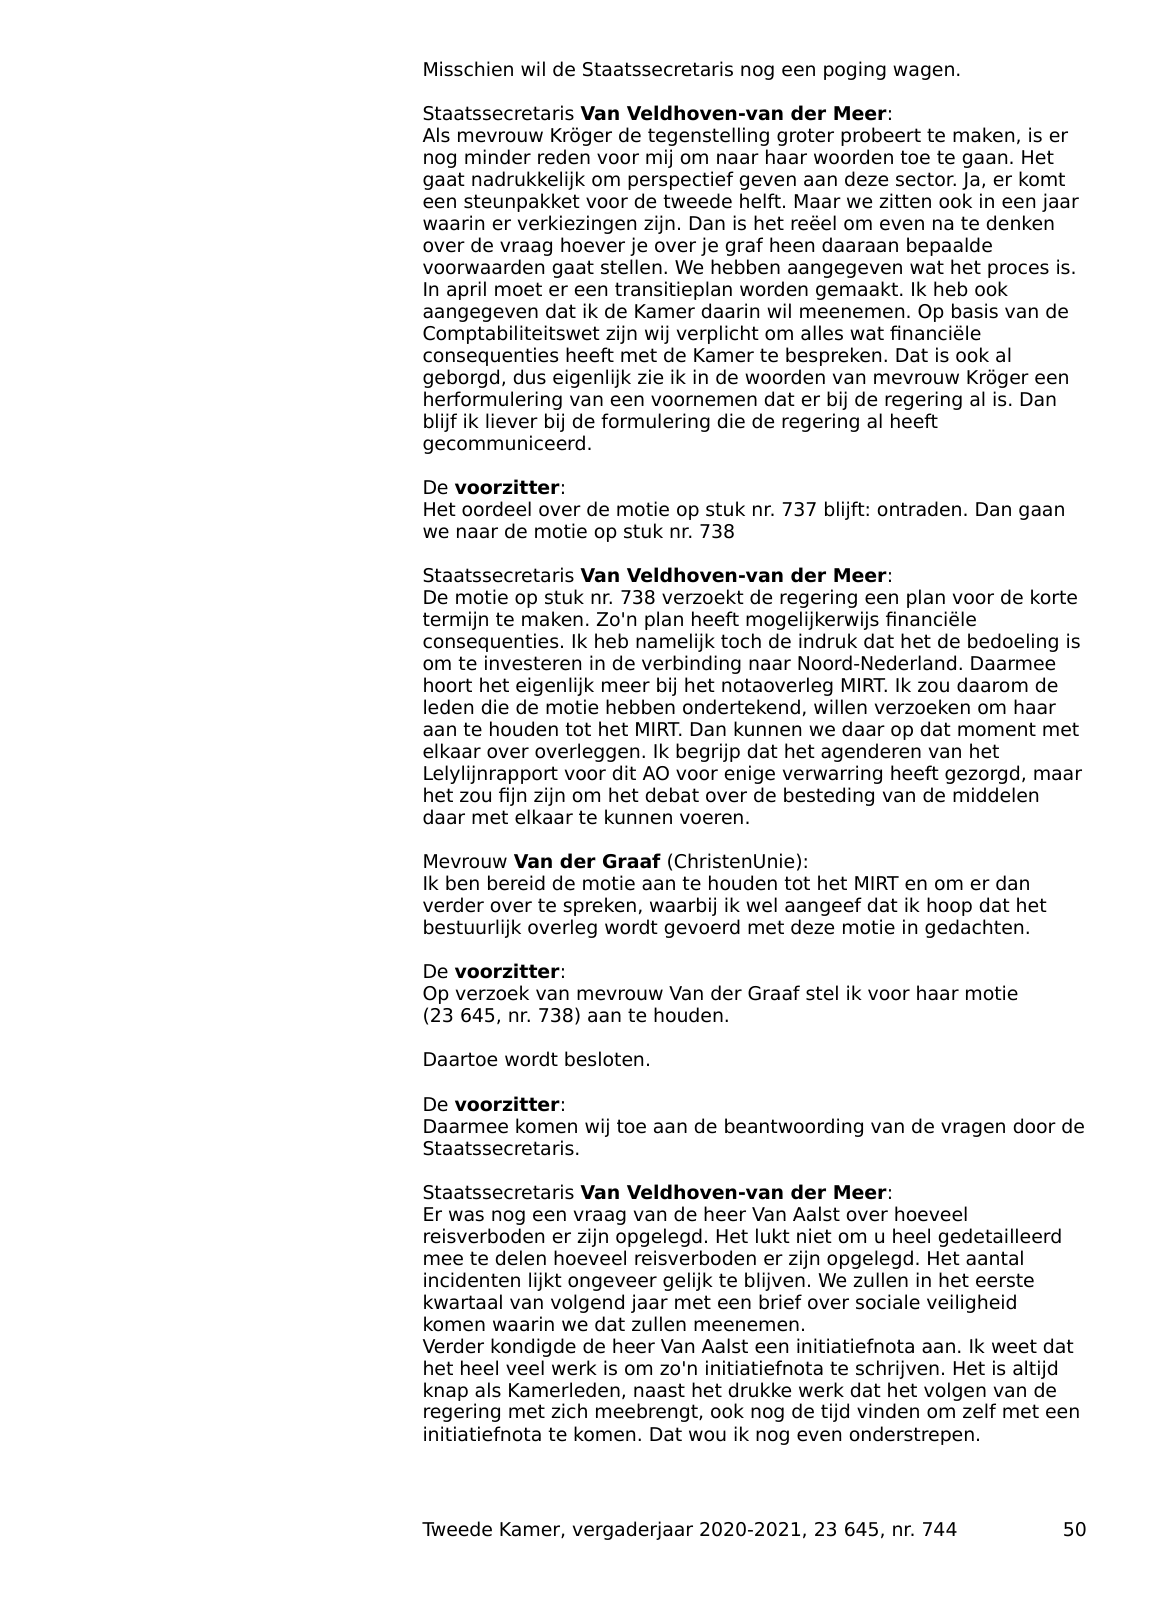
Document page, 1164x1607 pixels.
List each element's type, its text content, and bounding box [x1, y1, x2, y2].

text Daarmee komen wij toe aan de beantwoording van de vragen door de Staatssecretaris. [422, 1116, 1087, 1159]
text Verder kondigde de heer Van Aalst een initiatiefnota aan. Ik weet dat het heel veel werk is om zo'n initiatiefnota te schrijven. Het is altijd knap als Kamerleden, naast het drukke werk dat het volgen van de regering met zich meebrengt, ook nog de tijd vinden om zelf met een initiatiefnota te komen. Dat wou ik nog even onderstrepen. [422, 1336, 1087, 1445]
text Er was nog een vraag van de heer Van Aalst over hoeveel reisverboden er zijn opgelegd. Het lukt niet om u heel gedetailleerd mee te delen hoeveel reisverboden er zijn opgelegd. Het aantal incidenten lijkt ongeveer gelijk te blijven. We zullen in het eerste kwartaal van volgend jaar met een brief over sociale veiligheid komen waarin we dat zullen meenemen. [422, 1204, 1087, 1336]
text Staatssecretaris Van Veldhoven-van der Meer: [422, 103, 1087, 125]
text Staatssecretaris Van Veldhoven-van der Meer: [422, 1182, 1087, 1204]
text Daartoe wordt besloten. [422, 1049, 1087, 1071]
text Mevrouw Van der Graaf (ChristenUnie): [422, 851, 1087, 873]
text Als mevrouw Kröger de tegenstelling groter probeert te maken, is er nog minder reden voor mij om naar haar woorden toe te gaan. Het gaat nadrukkelijk om perspectief geven aan deze sector. Ja, er komt een steunpakket voor de tweede helft. Maar we zitten ook in een jaar waarin er verkiezingen zijn. Dan is het reëel om even na te denken over de vraag hoever je over je graf heen daaraan bepaalde voorwaarden gaat stellen. We hebben aangegeven wat het proces is. In april moet er een transitieplan worden gemaakt. Ik heb ook aangegeven dat ik de Kamer daarin wil meenemen. Op basis van de Comptabiliteitswet zijn wij verplicht om alles wat financiële consequenties heeft met de Kamer te bespreken. Dat is ook al geborgd, dus eigenlijk zie ik in de woorden van mevrouw Kröger een herformulering van een voornemen dat er bij de regering al is. Dan blijf ik liever bij de formulering die de regering al heeft gecommuniceerd. [422, 125, 1087, 455]
text Op verzoek van mevrouw Van der Graaf stel ik voor haar motie (23 645, nr. 738) aan te houden. [422, 983, 1087, 1027]
text Het oordeel over de motie op stuk nr. 737 blijft: ontraden. Dan gaan we naar de motie op stuk nr. 738 [422, 499, 1087, 543]
text Misschien wil de Staatssecretaris nog een poging wagen. [422, 59, 1087, 81]
text De voorzitter: [422, 477, 1087, 499]
text De voorzitter: [422, 961, 1087, 983]
text Staatssecretaris Van Veldhoven-van der Meer: [422, 565, 1087, 587]
text Ik ben bereid de motie aan te houden tot het MIRT en om er dan verder over te spreken, waarbij ik wel aangeef dat ik hoop dat het bestuurlijk overleg wordt gevoerd met deze motie in gedachten. [422, 873, 1087, 939]
text De motie op stuk nr. 738 verzoekt de regering een plan voor de korte termijn te maken. Zo'n plan heeft mogelijkerwijs financiële consequenties. Ik heb namelijk toch de indruk dat het de bedoeling is om te investeren in de verbinding naar Noord-Nederland. Daarmee hoort het eigenlijk meer bij het notaoverleg MIRT. Ik zou daarom de leden die de motie hebben ondertekend, willen verzoeken om haar aan te houden tot het MIRT. Dan kunnen we daar op dat moment met elkaar over overleggen. Ik begrijp dat het agenderen van het Lelylijnrapport voor dit AO voor enige verwarring heeft gezorgd, maar het zou fijn zijn om het debat over de besteding van de middelen daar met elkaar te kunnen voeren. [422, 587, 1087, 829]
text De voorzitter: [422, 1093, 1087, 1116]
